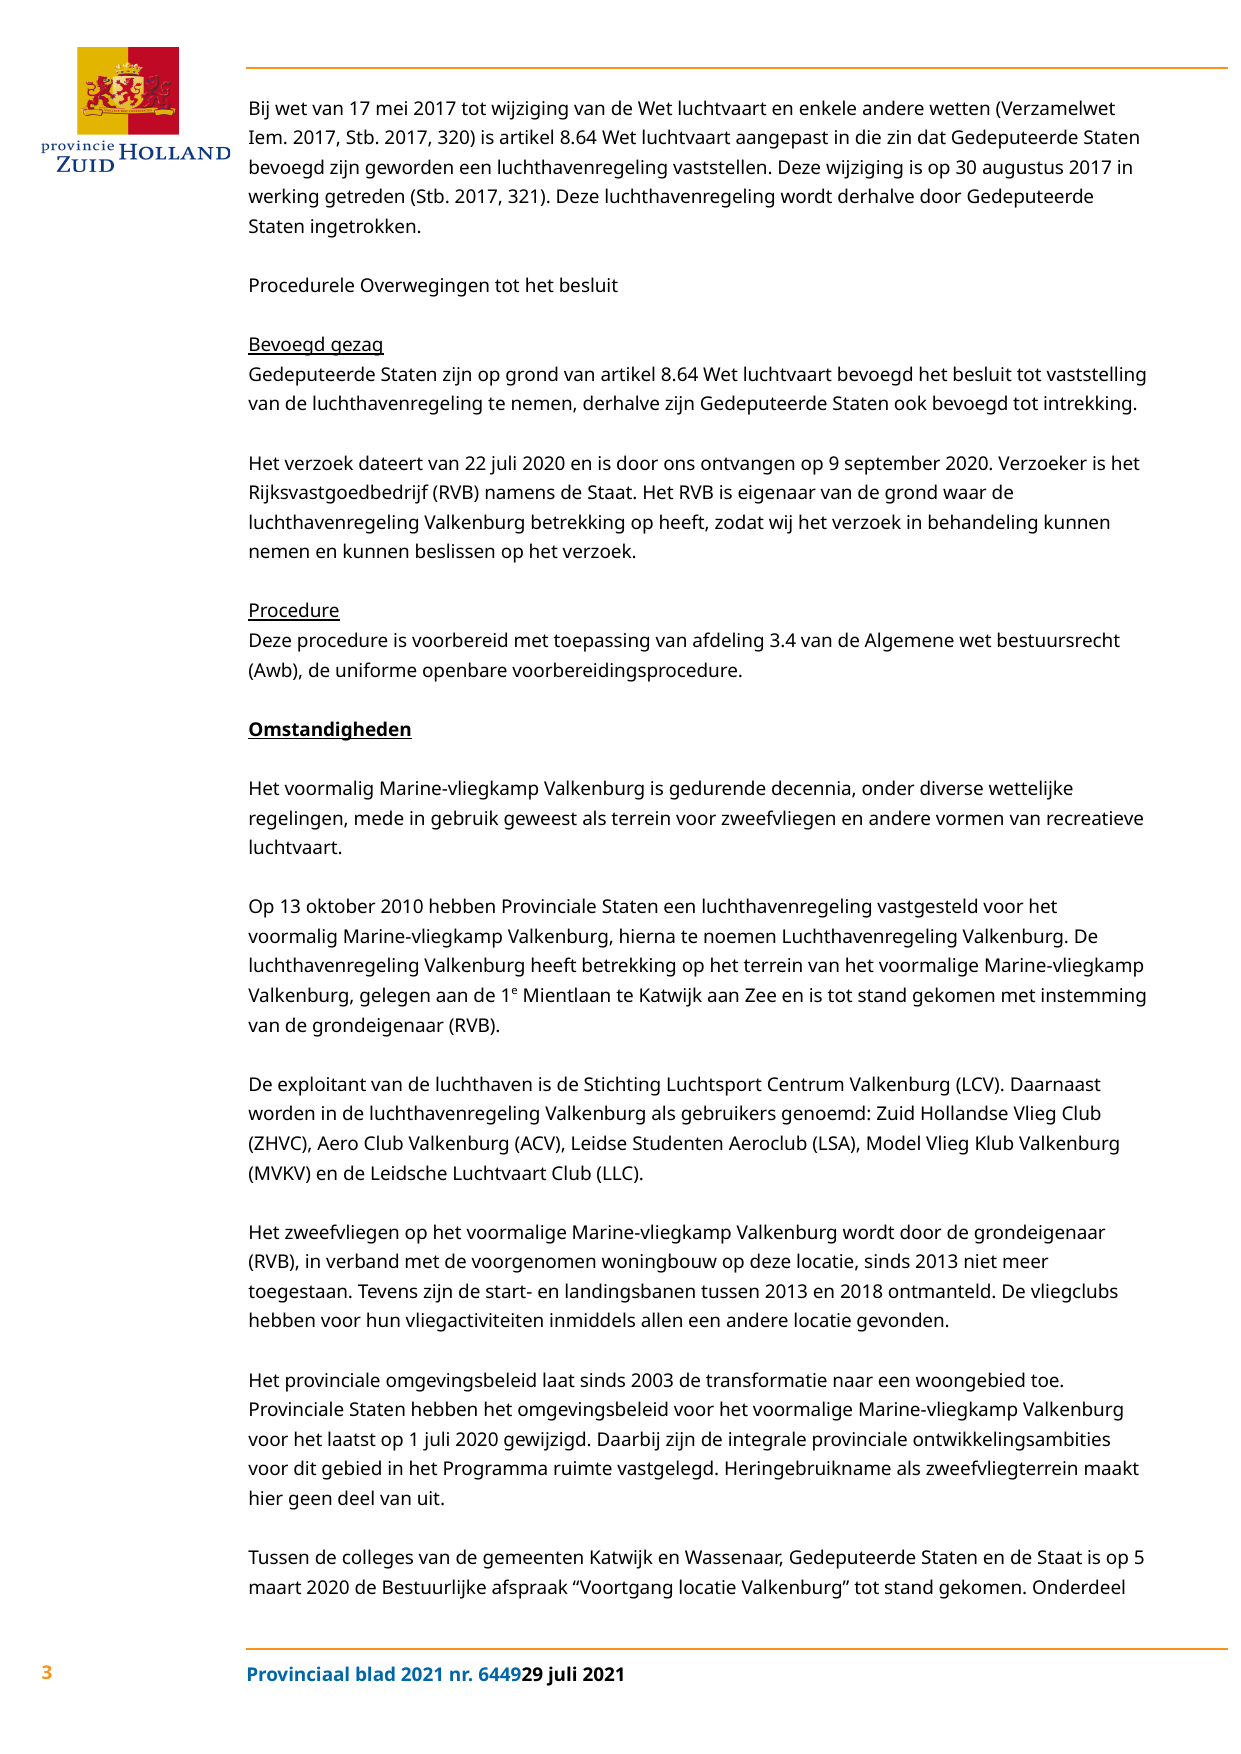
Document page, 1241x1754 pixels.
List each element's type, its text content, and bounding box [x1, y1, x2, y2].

text De exploitant van de luchthaven is de Stichting Luchtsport Centrum Valkenburg (LCV). Daarnaast worden in de luchthavenregeling Valkenburg als gebruikers genoemd: Zuid Hollandse Vlieg Club (ZHVC), Aero Club Valkenburg (ACV), Leidse Studenten Aeroclub (LSA), Model Vlieg Klub Valkenburg (MVKV) en de Leidsche Luchtvaart Club (LLC). [248, 1071, 1152, 1186]
text Gedeputeerde Staten zijn op grond van artikel 8.64 Wet luchtvaart bevoegd het besluit tot vaststelling van de luchthavenregeling te nemen, derhalve zijn Gedeputeerde Staten ook bevoegd tot intrekking. [248, 361, 1152, 416]
text Procedurele Overwegingen tot het besluit [248, 272, 1152, 298]
picture [41, 47, 231, 172]
text Bij wet van 17 mei 2017 tot wijziging van de Wet luchtvaart en enkele andere wetten (Verzamelwet Iem. 2017, Stb. 2017, 320) is artikel 8.64 Wet luchtvaart aangepast in die zin dat Gedeputeerde Staten bevoegd zijn geworden een luchthavenregeling vaststellen. Deze wijziging is op 30 augustus 2017 in werking getreden (Stb. 2017, 321). Deze luchthavenregeling wordt derhalve door Gedeputeerde Staten ingetrokken. [248, 95, 1152, 239]
text Het provinciale omgevingsbeleid laat sinds 2003 de transformatie naar een woongebied toe. Provinciale Staten hebben het omgevingsbeleid voor het voormalige Marine-vliegkamp Valkenburg voor het laatst op 1 juli 2020 gewijzigd. Daarbij zijn de integrale provinciale ontwikkelingsambities voor dit gebied in het Programma ruimte vastgelegd. Heringebruikname als zweefvliegterrein maakt hier geen deel van uit. [248, 1367, 1152, 1511]
text Op 13 oktober 2010 hebben Provinciale Staten een luchthavenregeling vastgesteld voor het voormalig Marine-vliegkamp Valkenburg, hierna te noemen Luchthavenregeling Valkenburg. De luchthavenregeling Valkenburg heeft betrekking op het terrein van het voormalige Marine-vliegkamp Valkenburg, gelegen aan de 1e Mientlaan te Katwijk aan Zee en is tot stand gekomen met instemming van de grondeigenaar (RVB). [248, 893, 1152, 1038]
text Het verzoek dateert van 22 juli 2020 en is door ons ontvangen op 9 september 2020. Verzoeker is het Rijksvastgoedbedrijf (RVB) namens de Staat. Het RVB is eigenaar van de grond waar de luchthavenregeling Valkenburg betrekking op heeft, zodat wij het verzoek in behandeling kunnen nemen en kunnen beslissen op het verzoek. [248, 450, 1152, 564]
text Het voormalig Marine-vliegkamp Valkenburg is gedurende decennia, onder diverse wettelijke regelingen, mede in gebruik geweest als terrein voor zweefvliegen en andere vormen van recreatieve luchtvaart. [248, 775, 1152, 860]
text Tussen de colleges van de gemeenten Katwijk en Wassenaar, Gedeputeerde Staten en de Staat is op 5 maart 2020 de Bestuurlijke afspraak “Voortgang locatie Valkenburg” tot stand gekomen. Onderdeel [248, 1544, 1152, 1600]
text Omstandigheden [248, 716, 1152, 742]
text Het zweefvliegen op het voormalige Marine-vliegkamp Valkenburg wordt door de grondeigenaar (RVB), in verband met de voorgenomen woningbouw op deze locatie, sinds 2013 niet meer toegestaan. Tevens zijn de start- en landingsbanen tussen 2013 en 2018 ontmanteld. De vliegclubs hebben voor hun vliegactiviteiten inmiddels allen een andere locatie gevonden. [248, 1219, 1152, 1333]
text Deze procedure is voorbereid met toepassing van afdeling 3.4 van de Algemene wet bestuursrecht (Awb), de uniforme openbare voorbereidingsprocedure. [248, 627, 1152, 683]
text Bevoegd gezag [248, 331, 1152, 357]
text Procedure [248, 598, 1152, 623]
